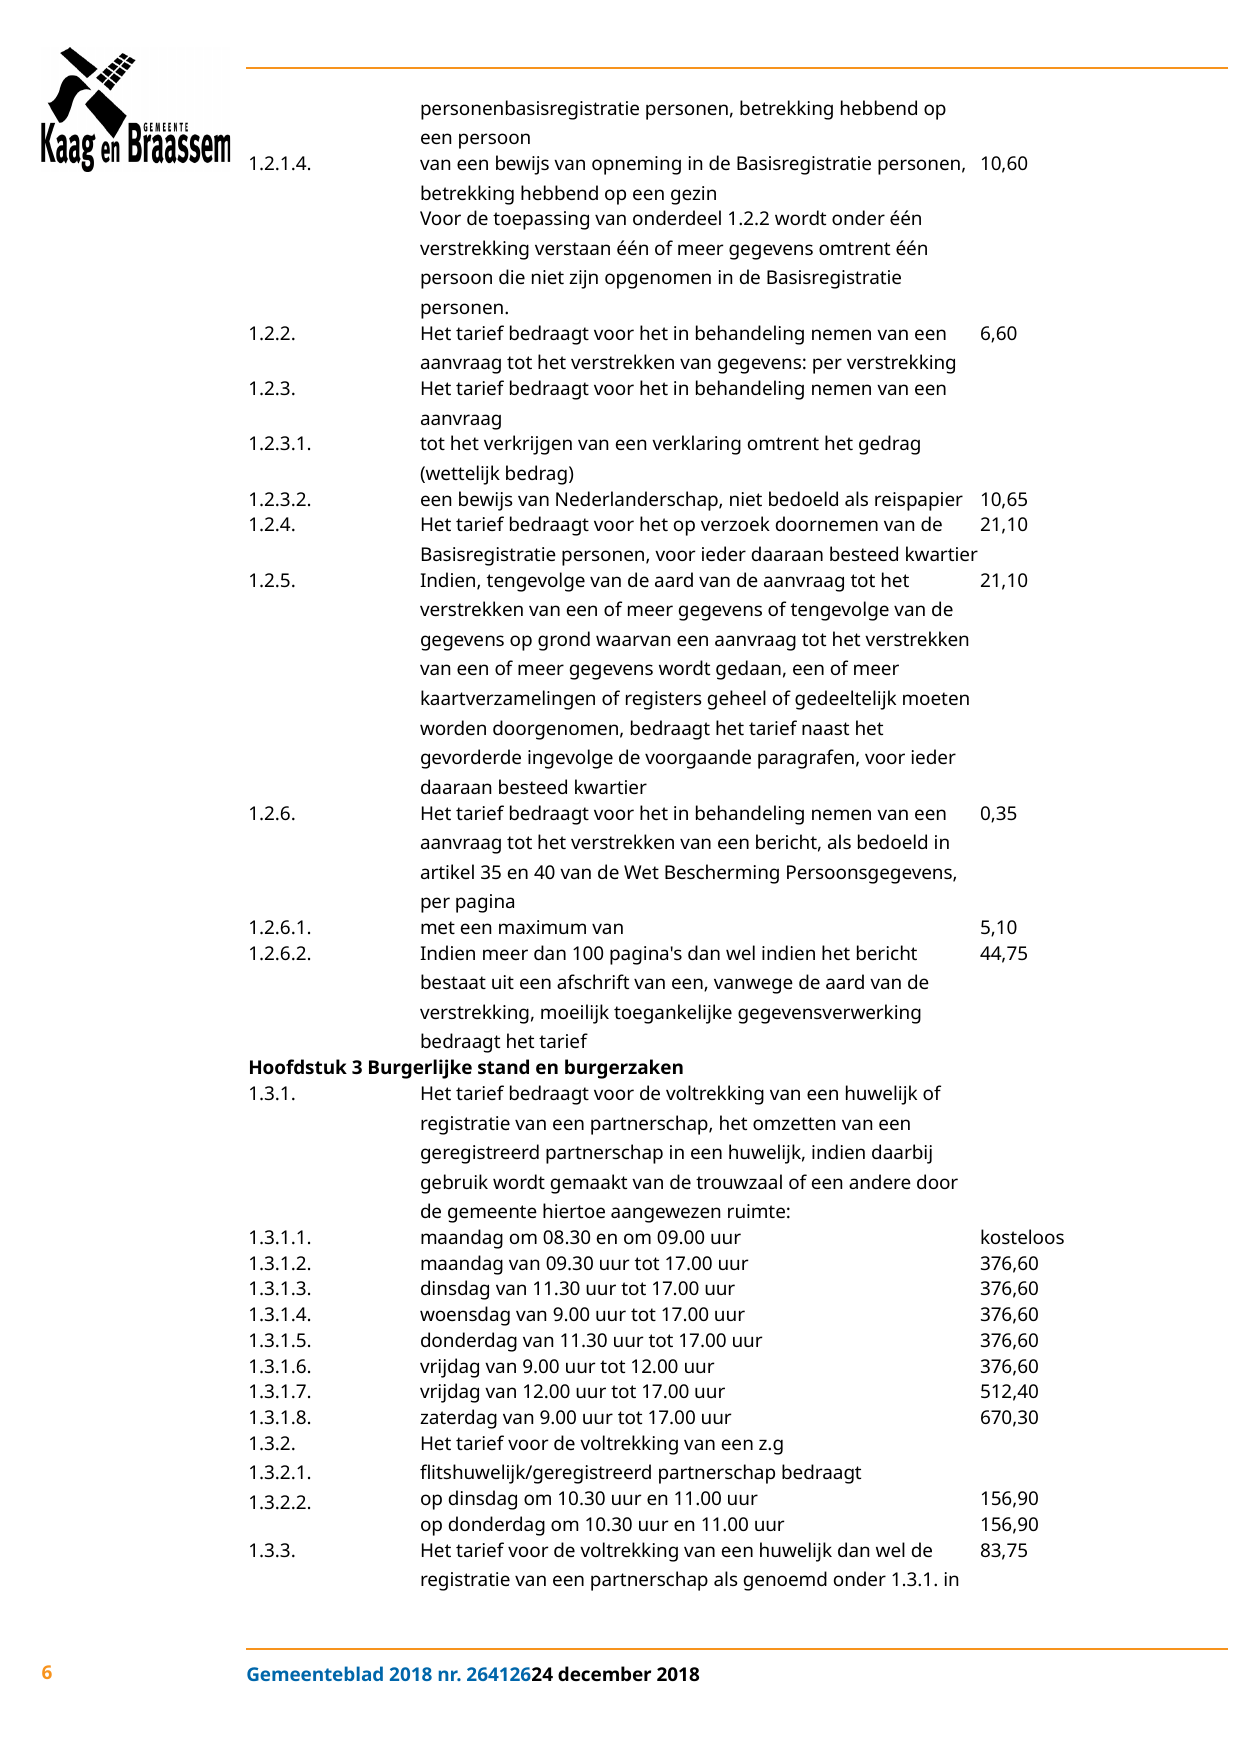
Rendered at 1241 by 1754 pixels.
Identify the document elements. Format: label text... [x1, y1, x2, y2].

table_cell Het tarief bedraagt voor het in behandeling nemen van een aanvraag [420, 375, 980, 431]
table_cell een bewijs van Nederlanderschap, niet bedoeld als reispapier [420, 486, 980, 512]
table_cell op dinsdag om 10.30 uur en 11.00 uur [420, 1485, 980, 1511]
table_cell personenbasisregistratie personen, betrekking hebbend op een persoon [420, 95, 980, 150]
table_cell Indien meer dan 100 pagina's dan wel indien het bericht bestaat uit een afschrift van een, vanwege de aard van de verstrekking, moeilijk toegankelijke gegevensverwerking bedraagt het tarief [420, 940, 980, 1054]
table_cell maandag om 08.30 en om 09.00 uur [420, 1224, 980, 1250]
table_cell Hoofdstuk 3 Burgerlijke stand en burgerzaken [248, 1054, 1152, 1080]
table_cell 21,10 [980, 567, 1152, 800]
table_cell 376,60 [980, 1250, 1152, 1276]
table_cell 1.3.3. [248, 1537, 420, 1592]
table_cell 1.3.1.4. [248, 1301, 420, 1327]
table_cell 1.2.4. [248, 512, 420, 567]
table_cell 10,60 [980, 150, 1152, 205]
table_cell 1.2.5. [248, 567, 420, 800]
table_cell [248, 95, 420, 150]
table_cell tot het verkrijgen van een verklaring omtrent het gedrag (wettelijk bedrag) [420, 431, 980, 486]
table_cell 376,60 [980, 1301, 1152, 1327]
table_cell 0,35 [980, 800, 1152, 914]
table_cell 1.2.3. [248, 375, 420, 431]
table_cell 376,60 [980, 1276, 1152, 1301]
table_cell [980, 1080, 1152, 1224]
table_cell 1.2.6. [248, 800, 420, 914]
table_cell 6,60 [980, 320, 1152, 375]
table_cell 21,10 [980, 512, 1152, 567]
table_cell [980, 431, 1152, 486]
table_cell [980, 1430, 1152, 1485]
table_cell 1.2.3.1. [248, 431, 420, 486]
table_cell [980, 205, 1152, 320]
table_cell [248, 205, 420, 320]
table_cell woensdag van 9.00 uur tot 17.00 uur [420, 1301, 980, 1327]
table_cell 376,60 [980, 1353, 1152, 1378]
table_cell Het tarief bedraagt voor het in behandeling nemen van een aanvraag tot het verstrekken van een bericht, als bedoeld in artikel 35 en 40 van de Wet Bescherming Persoonsgegevens, per pagina [420, 800, 980, 914]
table_cell zaterdag van 9.00 uur tot 17.00 uur [420, 1404, 980, 1430]
table_cell van een bewijs van opneming in de Basisregistratie personen, betrekking hebbend op een gezin [420, 150, 980, 205]
table_cell donderdag van 11.30 uur tot 17.00 uur [420, 1327, 980, 1353]
table_cell Het tarief bedraagt voor het op verzoek doornemen van de Basisregistratie personen, voor ieder daaraan besteed kwartier [420, 512, 980, 567]
table_cell 1.2.6.2. [248, 940, 420, 1054]
table_cell Indien, tengevolge van de aard van de aanvraag tot het verstrekken van een of meer gegevens of tengevolge van de gegevens op grond waarvan een aanvraag tot het verstrekken van een of meer gegevens wordt gedaan, een of meer kaartverzamelingen of registers geheel of gedeeltelijk moeten worden doorgenomen, bedraagt het tarief naast het gevorderde ingevolge de voorgaande paragrafen, voor ieder daaraan besteed kwartier [420, 567, 980, 800]
table_cell vrijdag van 9.00 uur tot 12.00 uur [420, 1353, 980, 1378]
table_cell 670,30 [980, 1404, 1152, 1430]
table_cell 1.3.1.3. [248, 1276, 420, 1301]
table_cell Het tarief voor de voltrekking van een huwelijk dan wel de registratie van een partnerschap als genoemd onder 1.3.1. in [420, 1537, 980, 1592]
table_cell 1.3.1.1. [248, 1224, 420, 1250]
table_cell Het tarief bedraagt voor het in behandeling nemen van een aanvraag tot het verstrekken van gegevens: per verstrekking [420, 320, 980, 375]
table_cell 1.2.6.1. [248, 914, 420, 940]
table_cell 1.2.2. [248, 320, 420, 375]
table_cell 5,10 [980, 914, 1152, 940]
table_cell met een maximum van [420, 914, 980, 940]
table_cell kosteloos [980, 1224, 1152, 1250]
table_cell 1.3.1.2. [248, 1250, 420, 1276]
table_cell 1.3.1.5. [248, 1327, 420, 1353]
table_cell 10,65 [980, 486, 1152, 512]
table_cell 1.2.1.4. [248, 150, 420, 205]
table_cell 1.3.2. 1.3.2.1. 1.3.2.2. [248, 1430, 420, 1537]
table_cell 156,90 [980, 1485, 1152, 1511]
table_cell [980, 375, 1152, 431]
picture [41, 47, 231, 172]
table_cell maandag van 09.30 uur tot 17.00 uur [420, 1250, 980, 1276]
table_cell 1.2.3.2. [248, 486, 420, 512]
table_cell Voor de toepassing van onderdeel 1.2.2 wordt onder één verstrekking verstaan één of meer gegevens omtrent één persoon die niet zijn opgenomen in de Basisregistratie personen. [420, 205, 980, 320]
table_cell Het tarief voor de voltrekking van een z.g flitshuwelijk/geregistreerd partnerschap bedraagt [420, 1430, 980, 1485]
table_cell 376,60 [980, 1327, 1152, 1353]
table_cell Het tarief bedraagt voor de voltrekking van een huwelijk of registratie van een partnerschap, het omzetten van een geregistreerd partnerschap in een huwelijk, indien daarbij gebruik wordt gemaakt van de trouwzaal of een andere door de gemeente hiertoe aangewezen ruimte: [420, 1080, 980, 1224]
table_cell 156,90 [980, 1511, 1152, 1537]
table_cell 1.3.1. [248, 1080, 420, 1224]
table_cell op donderdag om 10.30 uur en 11.00 uur [420, 1511, 980, 1537]
table_cell 83,75 [980, 1537, 1152, 1592]
table_cell [980, 95, 1152, 150]
table_cell 44,75 [980, 940, 1152, 1054]
table_cell dinsdag van 11.30 uur tot 17.00 uur [420, 1276, 980, 1301]
table_cell 1.3.1.6. [248, 1353, 420, 1378]
table_cell 1.3.1.8. [248, 1404, 420, 1430]
table_cell 512,40 [980, 1379, 1152, 1404]
table_cell vrijdag van 12.00 uur tot 17.00 uur [420, 1379, 980, 1404]
table_cell 1.3.1.7. [248, 1379, 420, 1404]
